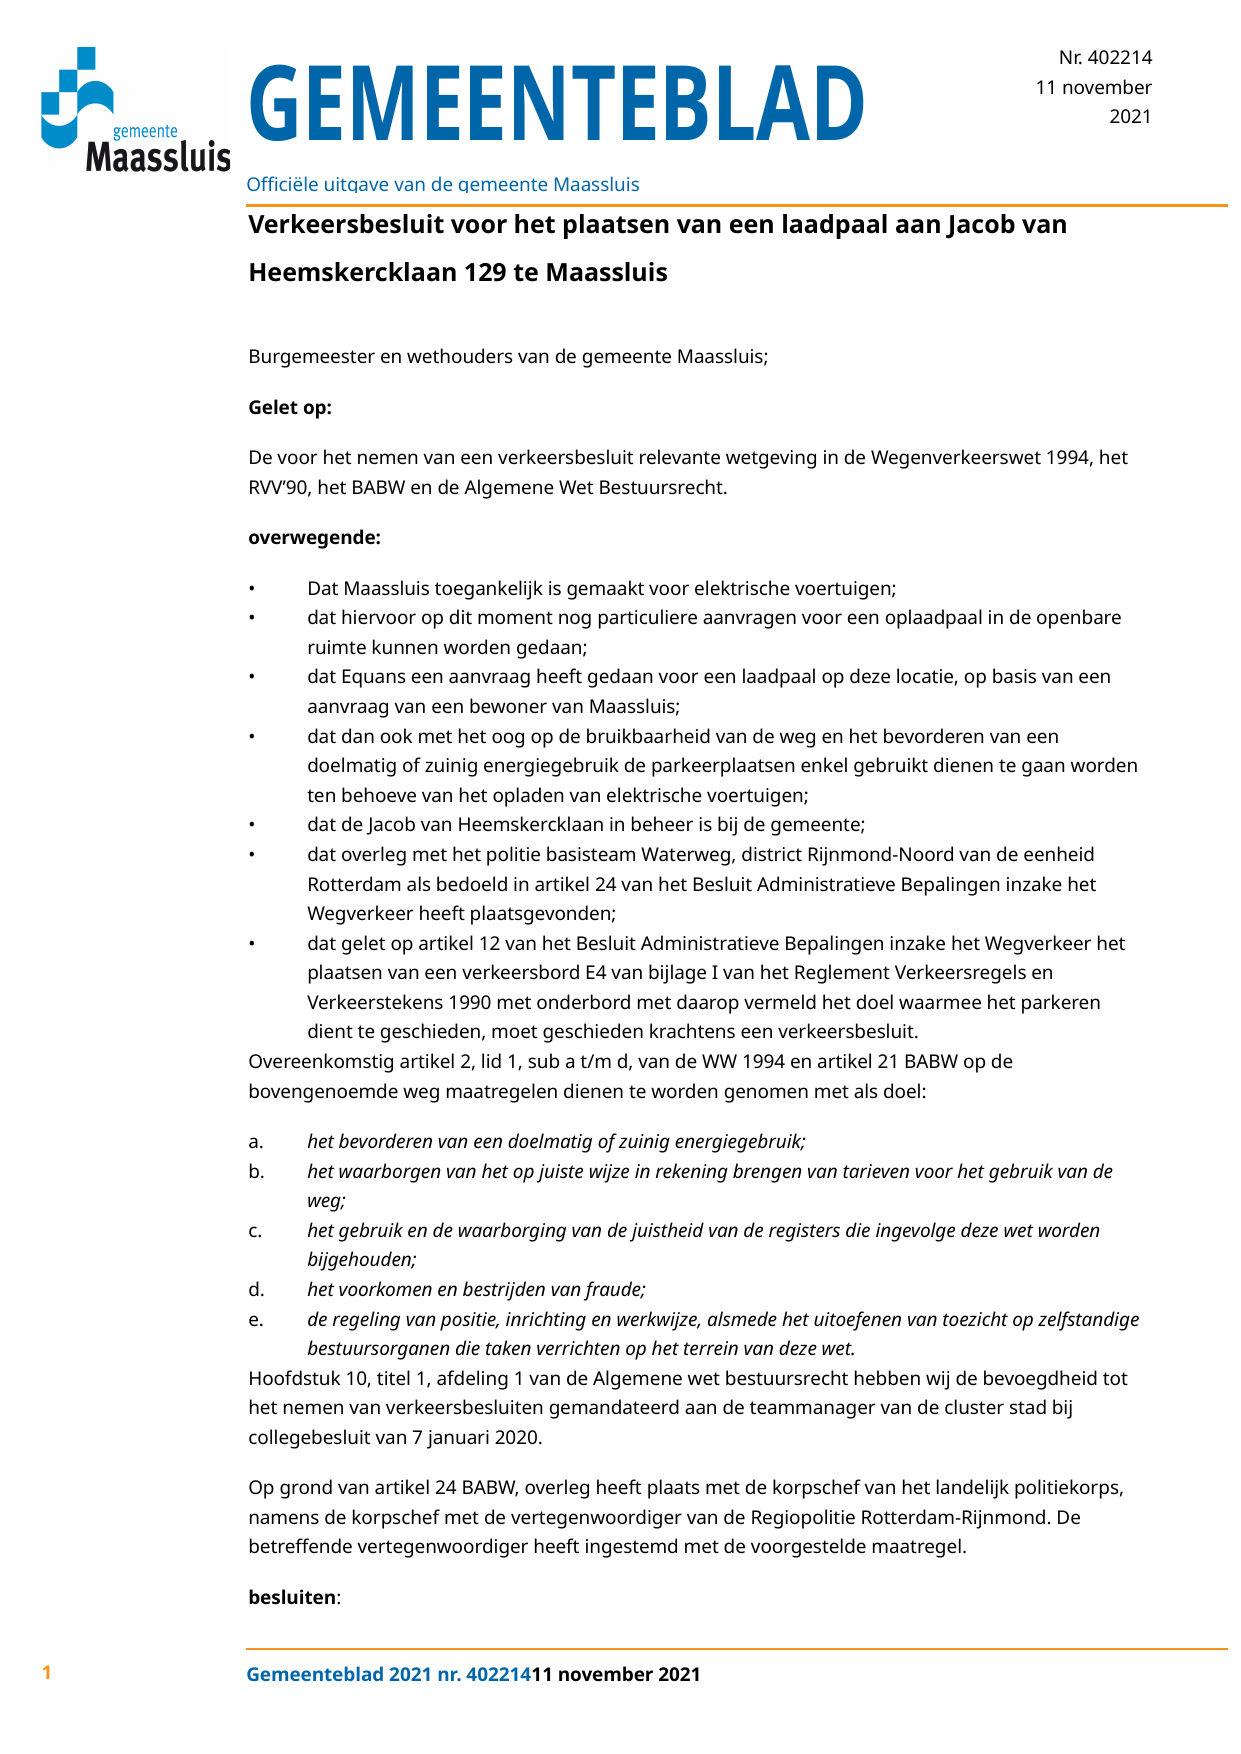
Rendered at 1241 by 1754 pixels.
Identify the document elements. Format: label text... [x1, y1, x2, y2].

text Gelet op: [248, 394, 1152, 420]
text De voor het nemen van een verkeersbesluit relevante wetgeving in de Wegenverkeerswet 1994, het RVV’90, het BABW en de Algemene Wet Bestuursrecht. [248, 444, 1152, 500]
list het bevorderen van een doelmatig of zuinig energiegebruik; [248, 1128, 1152, 1154]
list het waarborgen van het op juiste wijze in rekening brengen van tarieven voor het gebruik van de weg; [248, 1158, 1152, 1213]
list Dat Maassluis toegankelijk is gemaakt voor elektrische voertuigen; [248, 575, 1152, 601]
text besluiten: [248, 1584, 1152, 1610]
text Verkeersbesluit voor het plaatsen van een laadpaal aan Jacob van Heemskercklaan 129 te Maassluis [248, 207, 1152, 288]
text Burgemeester en wethouders van de gemeente Maassluis; [248, 344, 1152, 369]
list dat gelet op artikel 12 van het Besluit Administratieve Bepalingen inzake het Wegverkeer het plaatsen van een verkeersbord E4 van bijlage I van het Reglement Verkeersregels en Verkeerstekens 1990 met onderbord met daarop vermeld het doel waarmee het parkeren dient te geschieden, moet geschieden krachtens een verkeersbesluit. [248, 930, 1152, 1044]
list het gebruik en de waarborging van de juistheid van de registers die ingevolge deze wet worden bijgehouden; [248, 1217, 1152, 1272]
list het voorkomen en bestrijden van fraude; [248, 1276, 1152, 1302]
list dat overleg met het politie basisteam Waterweg, district Rijnmond-Noord van de eenheid Rotterdam als bedoeld in artikel 24 van het Besluit Administratieve Bepalingen inzake het Wegverkeer heeft plaatsgevonden; [248, 841, 1152, 926]
picture [41, 47, 231, 172]
list de regeling van positie, inrichting en werkwijze, alsmede het uitoefenen van toezicht op zelfstandige bestuursorganen die taken verrichten op het terrein van deze wet. [248, 1306, 1152, 1361]
text Op grond van artikel 24 BABW, overleg heeft plaats met de korpschef van het landelijk politiekorps, namens de korpschef met de vertegenwoordiger van de Regiopolitie Rotterdam-Rijnmond. De betreffende vertegenwoordiger heeft ingestemd met de voorgestelde maatregel. [248, 1474, 1152, 1559]
list dat hiervoor op dit moment nog particuliere aanvragen voor een oplaadpaal in de openbare ruimte kunnen worden gedaan; [248, 604, 1152, 660]
list dat de Jacob van Heemskercklaan in beheer is bij de gemeente; [248, 812, 1152, 837]
text Hoofdstuk 10, titel 1, afdeling 1 van de Algemene wet bestuursrecht hebben wij de bevoegdheid tot het nemen van verkeersbesluiten gemandateerd aan de teammanager van de cluster stad bij collegebesluit van 7 januari 2020. [248, 1365, 1152, 1450]
list dat dan ook met het oog op de bruikbaarheid van de weg en het bevorderen van een doelmatig of zuinig energiegebruik de parkeerplaatsen enkel gebruikt dienen te gaan worden ten behoeve van het opladen van elektrische voertuigen; [248, 723, 1152, 808]
picture [41, 47, 77, 92]
text overwegende: [248, 524, 1152, 550]
list dat Equans een aanvraag heeft gedaan voor een laadpaal op deze locatie, op basis van een aanvraag van een bewoner van Maassluis; [248, 664, 1152, 719]
text Overeenkomstig artikel 2, lid 1, sub a t/m d, van de WW 1994 en artikel 21 BABW op de bovengenoemde weg maatregelen dienen te worden genomen met als doel: [248, 1048, 1152, 1103]
